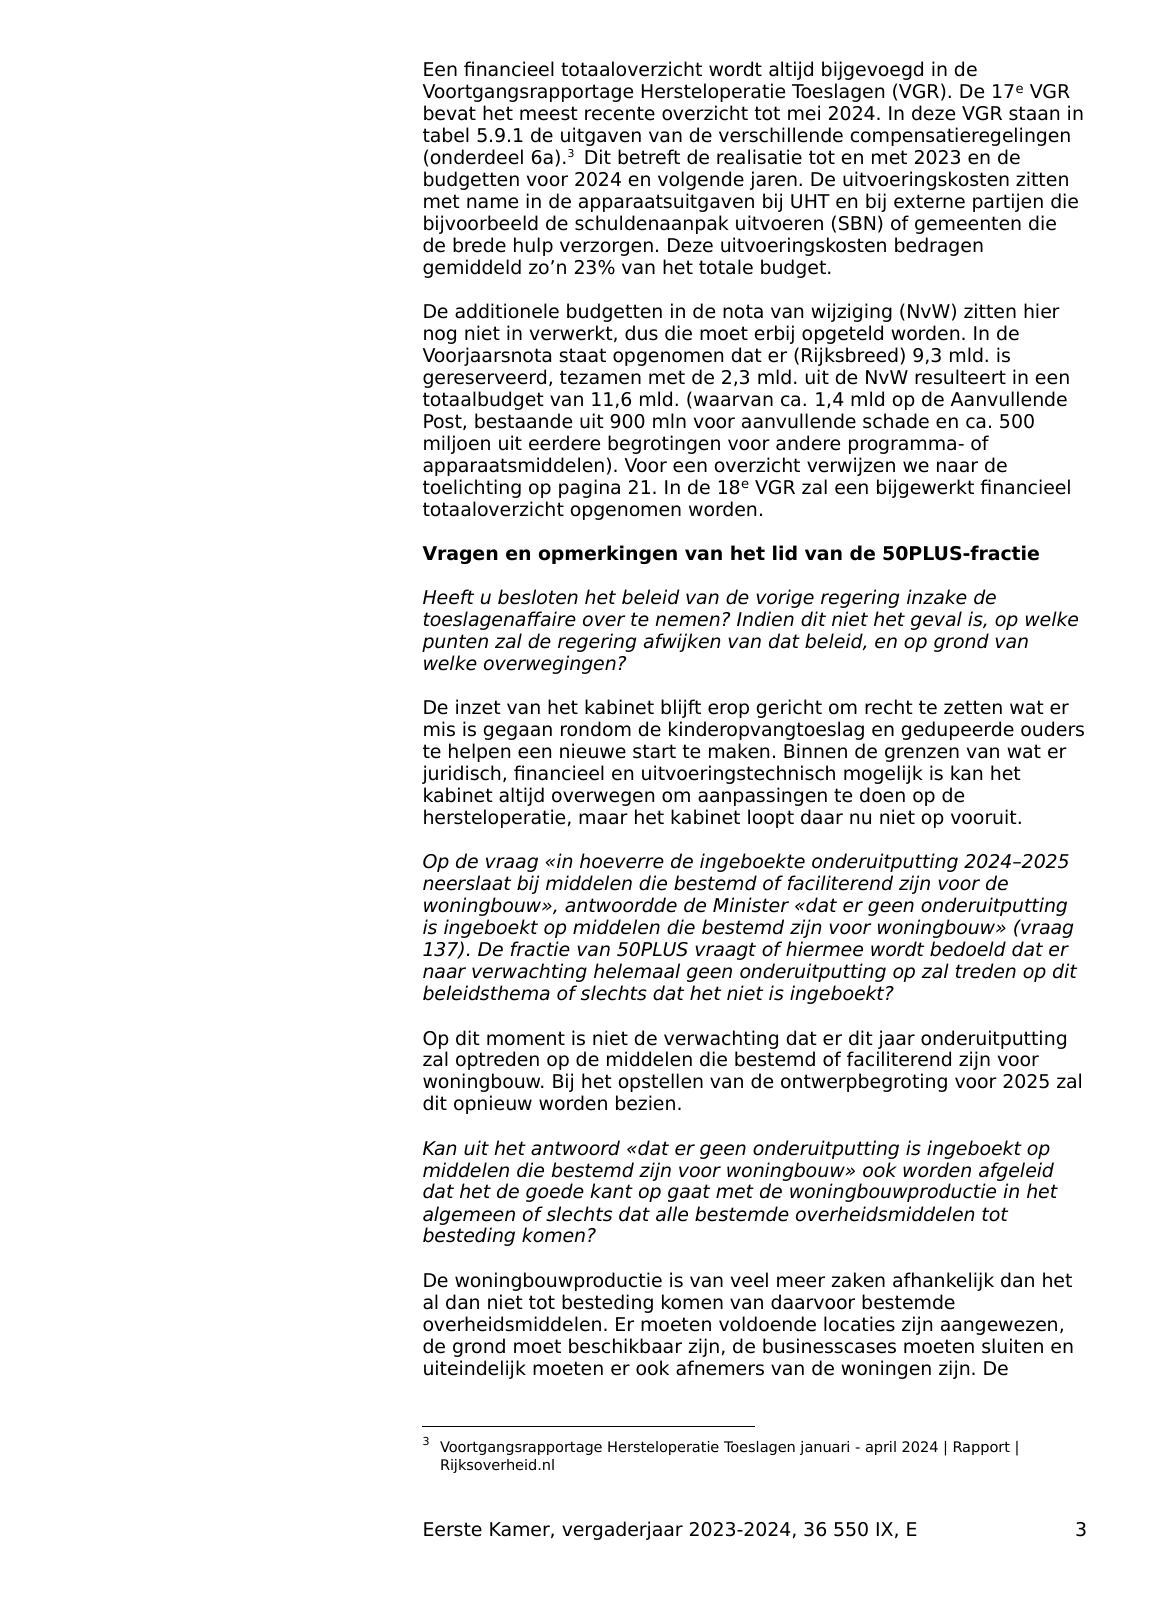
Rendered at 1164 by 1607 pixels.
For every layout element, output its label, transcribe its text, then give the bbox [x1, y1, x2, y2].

text De woningbouwproductie is van veel meer zaken afhankelijk dan het al dan niet tot besteding komen van daarvoor bestemde overheidsmiddelen. Er moeten voldoende locaties zijn aangewezen, de grond moet beschikbaar zijn, de businesscases moeten sluiten en uiteindelijk moeten er ook afnemers van de woningen zijn. De [422, 1269, 1087, 1379]
text Heeft u besloten het beleid van de vorige regering inzake de toeslagenaffaire over te nemen? Indien dit niet het geval is, op welke punten zal de regering afwijken van dat beleid, en op grond van welke overwegingen? [422, 587, 1087, 675]
text De additionele budgetten in de nota van wijziging (NvW) zitten hier nog niet in verwerkt, dus die moet erbij opgeteld worden. In de Voorjaarsnota staat opgenomen dat er (Rijksbreed) 9,3 mld. is gereserveerd, tezamen met de 2,3 mld. uit de NvW resulteert in een totaalbudget van 11,6 mld. (waarvan ca. 1,4 mld op de Aanvullende Post, bestaande uit 900 mln voor aanvullende schade en ca. 500 miljoen uit eerdere begrotingen voor andere programma- of apparaatsmiddelen). Voor een overzicht verwijzen we naar de toelichting op pagina 21. In de 18e VGR zal een bijgewerkt financieel totaaloverzicht opgenomen worden. [422, 301, 1087, 521]
text De inzet van het kabinet blijft erop gericht om recht te zetten wat er mis is gegaan rondom de kinderopvangtoeslag en gedupeerde ouders te helpen een nieuwe start te maken. Binnen de grenzen van wat er juridisch, financieel en uitvoeringstechnisch mogelijk is kan het kabinet altijd overwegen om aanpassingen te doen op de hersteloperatie, maar het kabinet loopt daar nu niet op vooruit. [422, 697, 1087, 829]
text Kan uit het antwoord «dat er geen onderuitputting is ingeboekt op middelen die bestemd zijn voor woningbouw» ook worden afgeleid dat het de goede kant op gaat met de woningbouwproductie in het algemeen of slechts dat alle bestemde overheidsmiddelen tot besteding komen? [422, 1137, 1087, 1247]
text Op dit moment is niet de verwachting dat er dit jaar onderuitputting zal optreden op de middelen die bestemd of faciliterend zijn voor woningbouw. Bij het opstellen van de ontwerpbegroting voor 2025 zal dit opnieuw worden bezien. [422, 1027, 1087, 1115]
subtitle Vragen en opmerkingen van het lid van de 50PLUS-fractie [422, 543, 1087, 565]
text Op de vraag «in hoeverre de ingeboekte onderuitputting 2024–2025 neerslaat bij middelen die bestemd of faciliterend zijn voor de woningbouw», antwoordde de Minister «dat er geen onderuitputting is ingeboekt op middelen die bestemd zijn voor woningbouw» (vraag 137). De fractie van 50PLUS vraagt of hiermee wordt bedoeld dat er naar verwachting helemaal geen onderuitputting op zal treden op dit beleidsthema of slechts dat het niet is ingeboekt? [422, 851, 1087, 1005]
text Een financieel totaaloverzicht wordt altijd bijgevoegd in de Voortgangsrapportage Hersteloperatie Toeslagen (VGR). De 17e VGR bevat het meest recente overzicht tot mei 2024. In deze VGR staan in tabel 5.9.1 de uitgaven van de verschillende compensatieregelingen (onderdeel 6a). Dit betreft de realisatie tot en met 2023 en de budgetten voor 2024 en volgende jaren. De uitvoeringskosten zitten met name in de apparaatsuitgaven bij UHT en bij externe partijen die bijvoorbeeld de schuldenaanpak uitvoeren (SBN) of gemeenten die de brede hulp verzorgen. Deze uitvoeringskosten bedragen gemiddeld zo’n 23% van het totale budget. [422, 59, 1087, 279]
text Voortgangsrapportage Hersteloperatie Toeslagen januari - april 2024 | Rapport | Rijksoverheid.nl [422, 1435, 1087, 1474]
